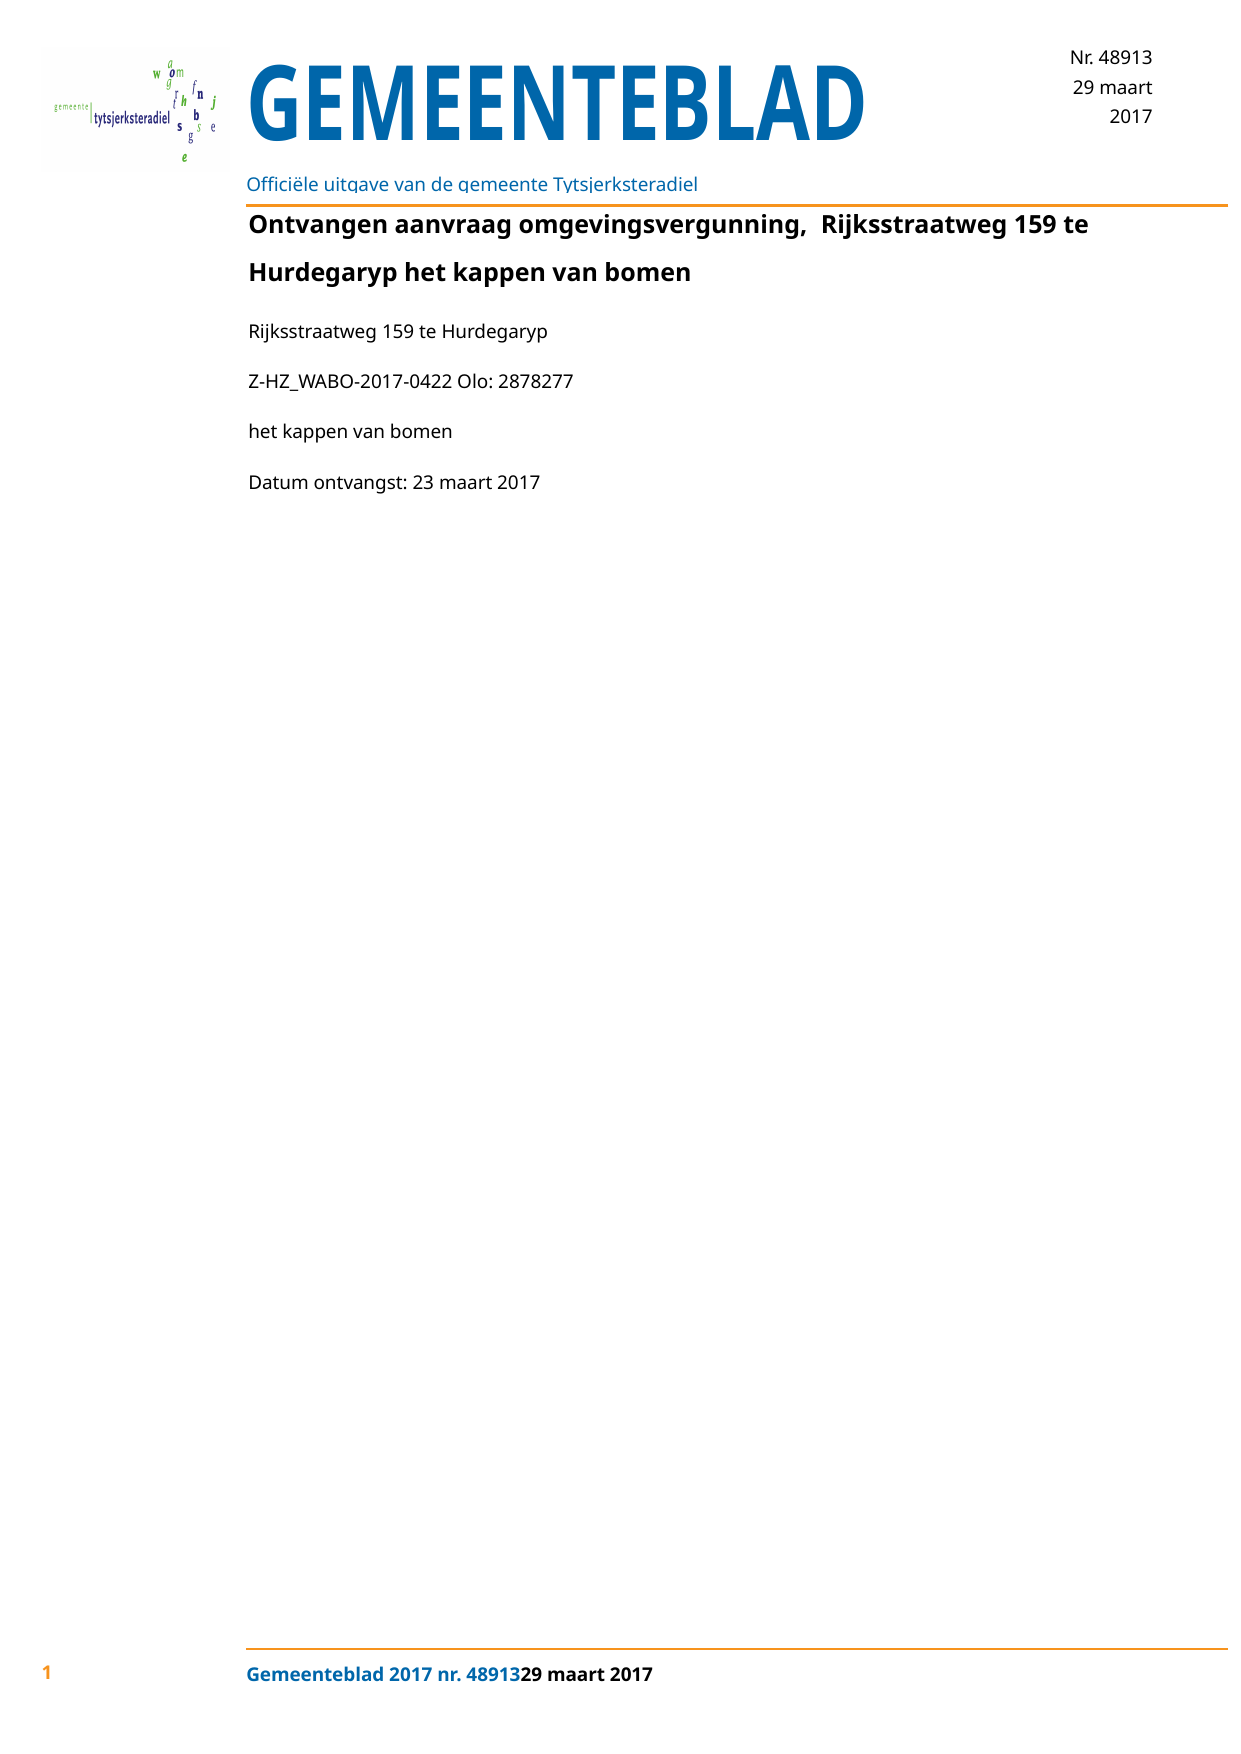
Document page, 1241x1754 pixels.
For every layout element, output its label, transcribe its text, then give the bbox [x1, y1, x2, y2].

text Rijksstraatweg 159 te Hurdegaryp [248, 318, 1152, 344]
text Ontvangen aanvraag omgevingsvergunning, Rijksstraatweg 159 te Hurdegaryp het kappen van bomen [248, 207, 1152, 288]
text Z-HZ_WABO-2017-0422 Olo: 2878277 [248, 368, 1152, 394]
text Datum ontvangst: 23 maart 2017 [248, 469, 1152, 495]
text het kappen van bomen [248, 419, 1152, 444]
picture [41, 47, 231, 172]
